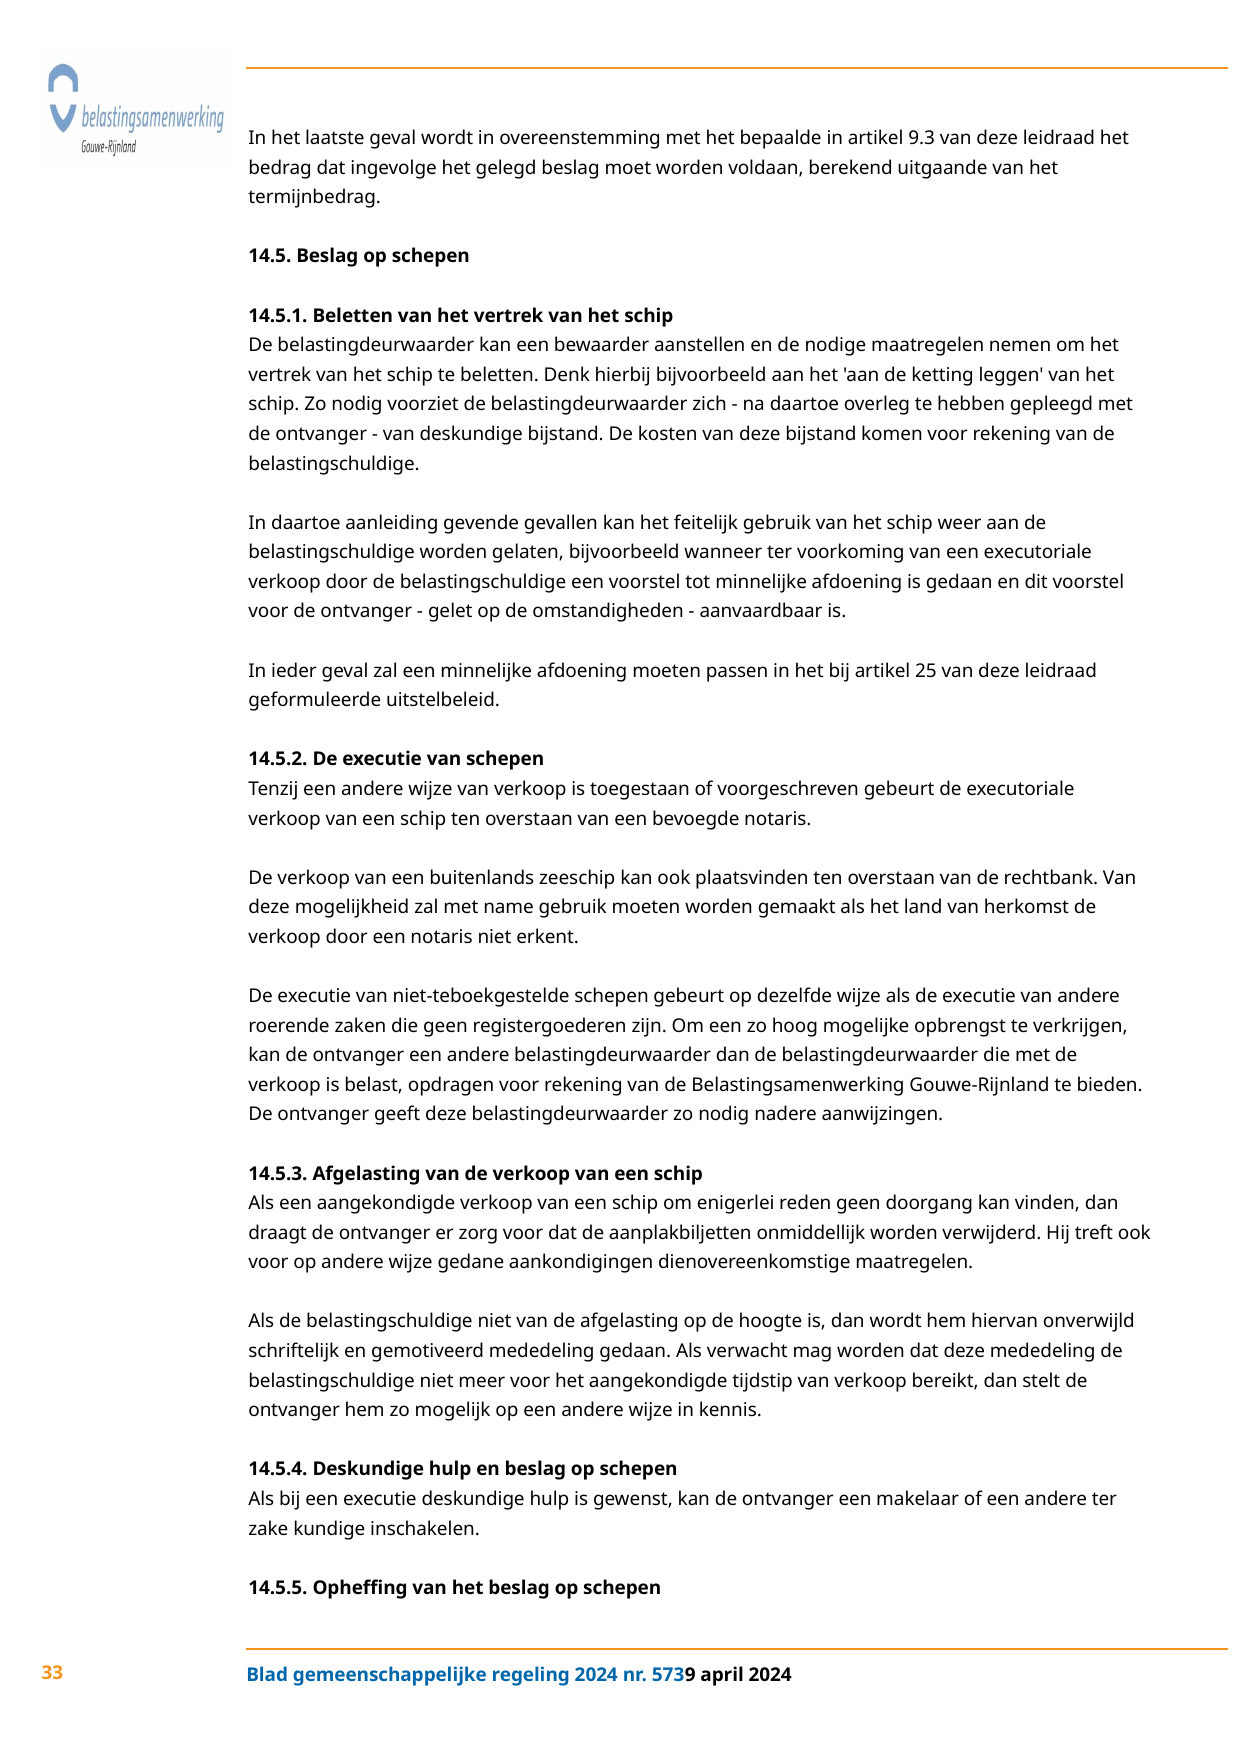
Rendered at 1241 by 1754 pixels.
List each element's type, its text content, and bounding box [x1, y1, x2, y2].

text 14.5.3. Afgelasting van de verkoop van een schip [248, 1160, 1152, 1186]
text In het laatste geval wordt in overeenstemming met het bepaalde in artikel 9.3 van deze leidraad het bedrag dat ingevolge het gelegd beslag moet worden voldaan, berekend uitgaande van het termijnbedrag. [248, 124, 1152, 209]
text Als een aangekondigde verkoop van een schip om enigerlei reden geen doorgang kan vinden, dan draagt de ontvanger er zorg voor dat de aanplakbiljetten onmiddellijk worden verwijderd. Hij treft ook voor op andere wijze gedane aankondigingen dienovereenkomstige maatregelen. [248, 1189, 1152, 1274]
text Als de belastingschuldige niet van de afgelasting op de hoogte is, dan wordt hem hiervan onverwijld schriftelijk en gemotiveerd mededeling gedaan. Als verwacht mag worden dat deze mededeling de belastingschuldige niet meer voor het aangekondigde tijdstip van verkoop bereikt, dan stelt de ontvanger hem zo mogelijk op een andere wijze in kennis. [248, 1308, 1152, 1422]
text 14.5.1. Beletten van het vertrek van het schip [248, 302, 1152, 328]
picture [41, 47, 231, 172]
text 14.5.2. De executie van schepen [248, 746, 1152, 771]
text 14.5.4. Deskundige hulp en beslag op schepen [248, 1456, 1152, 1481]
text In ieder geval zal een minnelijke afdoening moeten passen in het bij artikel 25 van deze leidraad geformuleerde uitstelbeleid. [248, 657, 1152, 712]
text Als bij een executie deskundige hulp is gewenst, kan de ontvanger een makelaar of een andere ter zake kundige inschakelen. [248, 1485, 1152, 1541]
text 14.5. Beslag op schepen [248, 243, 1152, 268]
text De executie van niet-teboekgestelde schepen gebeurt op dezelfde wijze als de executie van andere roerende zaken die geen registergoederen zijn. Om een zo hoog mogelijke opbrengst te verkrijgen, kan de ontvanger een andere belastingdeurwaarder dan de belastingdeurwaarder die met de verkoop is belast, opdragen voor rekening van de Belastingsamenwerking Gouwe-Rijnland te bieden. De ontvanger geeft deze belastingdeurwaarder zo nodig nadere aanwijzingen. [248, 982, 1152, 1126]
text De verkoop van een buitenlands zeeschip kan ook plaatsvinden ten overstaan van de rechtbank. Van deze mogelijkheid zal met name gebruik moeten worden gemaakt als het land van herkomst de verkoop door een notaris niet erkent. [248, 864, 1152, 949]
text De belastingdeurwaarder kan een bewaarder aanstellen en de nodige maatregelen nemen om het vertrek van het schip te beletten. Denk hierbij bijvoorbeeld aan het 'aan de ketting leggen' van het schip. Zo nodig voorziet de belastingdeurwaarder zich - na daartoe overleg te hebben gepleegd met de ontvanger - van deskundige bijstand. De kosten van deze bijstand komen voor rekening van de belastingschuldige. [248, 331, 1152, 476]
text Tenzij een andere wijze van verkoop is toegestaan of voorgeschreven gebeurt de executoriale verkoop van een schip ten overstaan van een bevoegde notaris. [248, 775, 1152, 831]
text In daartoe aanleiding gevende gevallen kan het feitelijk gebruik van het schip weer aan de belastingschuldige worden gelaten, bijvoorbeeld wanneer ter voorkoming van een executoriale verkoop door de belastingschuldige een voorstel tot minnelijke afdoening is gedaan en dit voorstel voor de ontvanger - gelet op de omstandigheden - aanvaardbaar is. [248, 509, 1152, 623]
text 14.5.5. Opheffing van het beslag op schepen [248, 1574, 1152, 1600]
